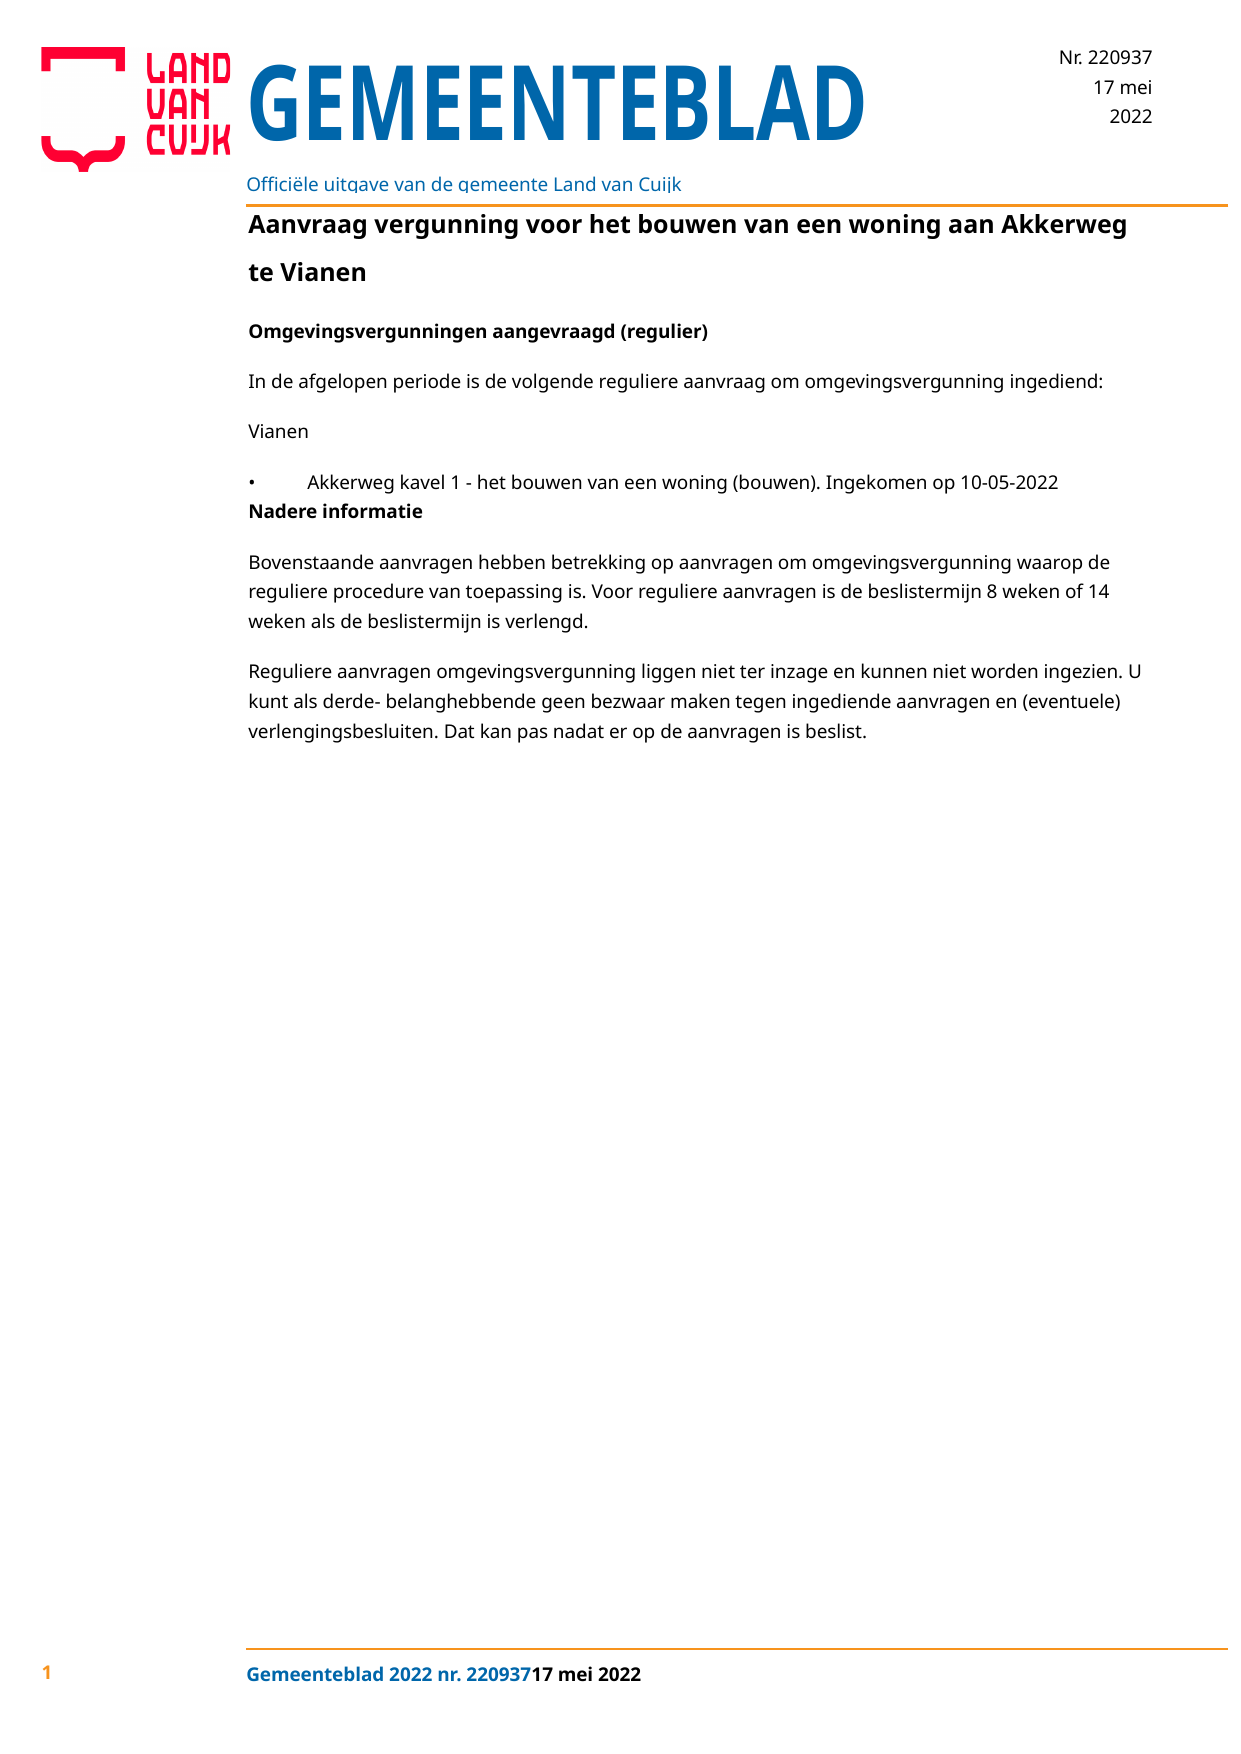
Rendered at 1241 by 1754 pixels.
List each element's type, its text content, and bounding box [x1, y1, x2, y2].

list Akkerweg kavel 1 - het bouwen van een woning (bouwen). Ingekomen op 10-05-2022 [248, 469, 1152, 495]
text Reguliere aanvragen omgevingsvergunning liggen niet ter inzage en kunnen niet worden ingezien. U kunt als derde- belanghebbende geen bezwaar maken tegen ingediende aanvragen en (eventuele) verlengingsbesluiten. Dat kan pas nadat er op de aanvragen is beslist. [248, 659, 1152, 744]
text In de afgelopen periode is de volgende reguliere aanvraag om omgevingsvergunning ingediend: [248, 368, 1152, 394]
text Vianen [248, 419, 1152, 444]
text Omgevingsvergunningen aangevraagd (regulier) [248, 318, 1152, 344]
text Nadere informatie [248, 499, 1152, 524]
text Bovenstaande aanvragen hebben betrekking op aanvragen om omgevingsvergunning waarop de reguliere procedure van toepassing is. Voor reguliere aanvragen is de beslistermijn 8 weken of 14 weken als de beslistermijn is verlengd. [248, 549, 1152, 634]
picture [41, 47, 231, 172]
text Aanvraag vergunning voor het bouwen van een woning aan Akkerweg te Vianen [248, 207, 1152, 288]
